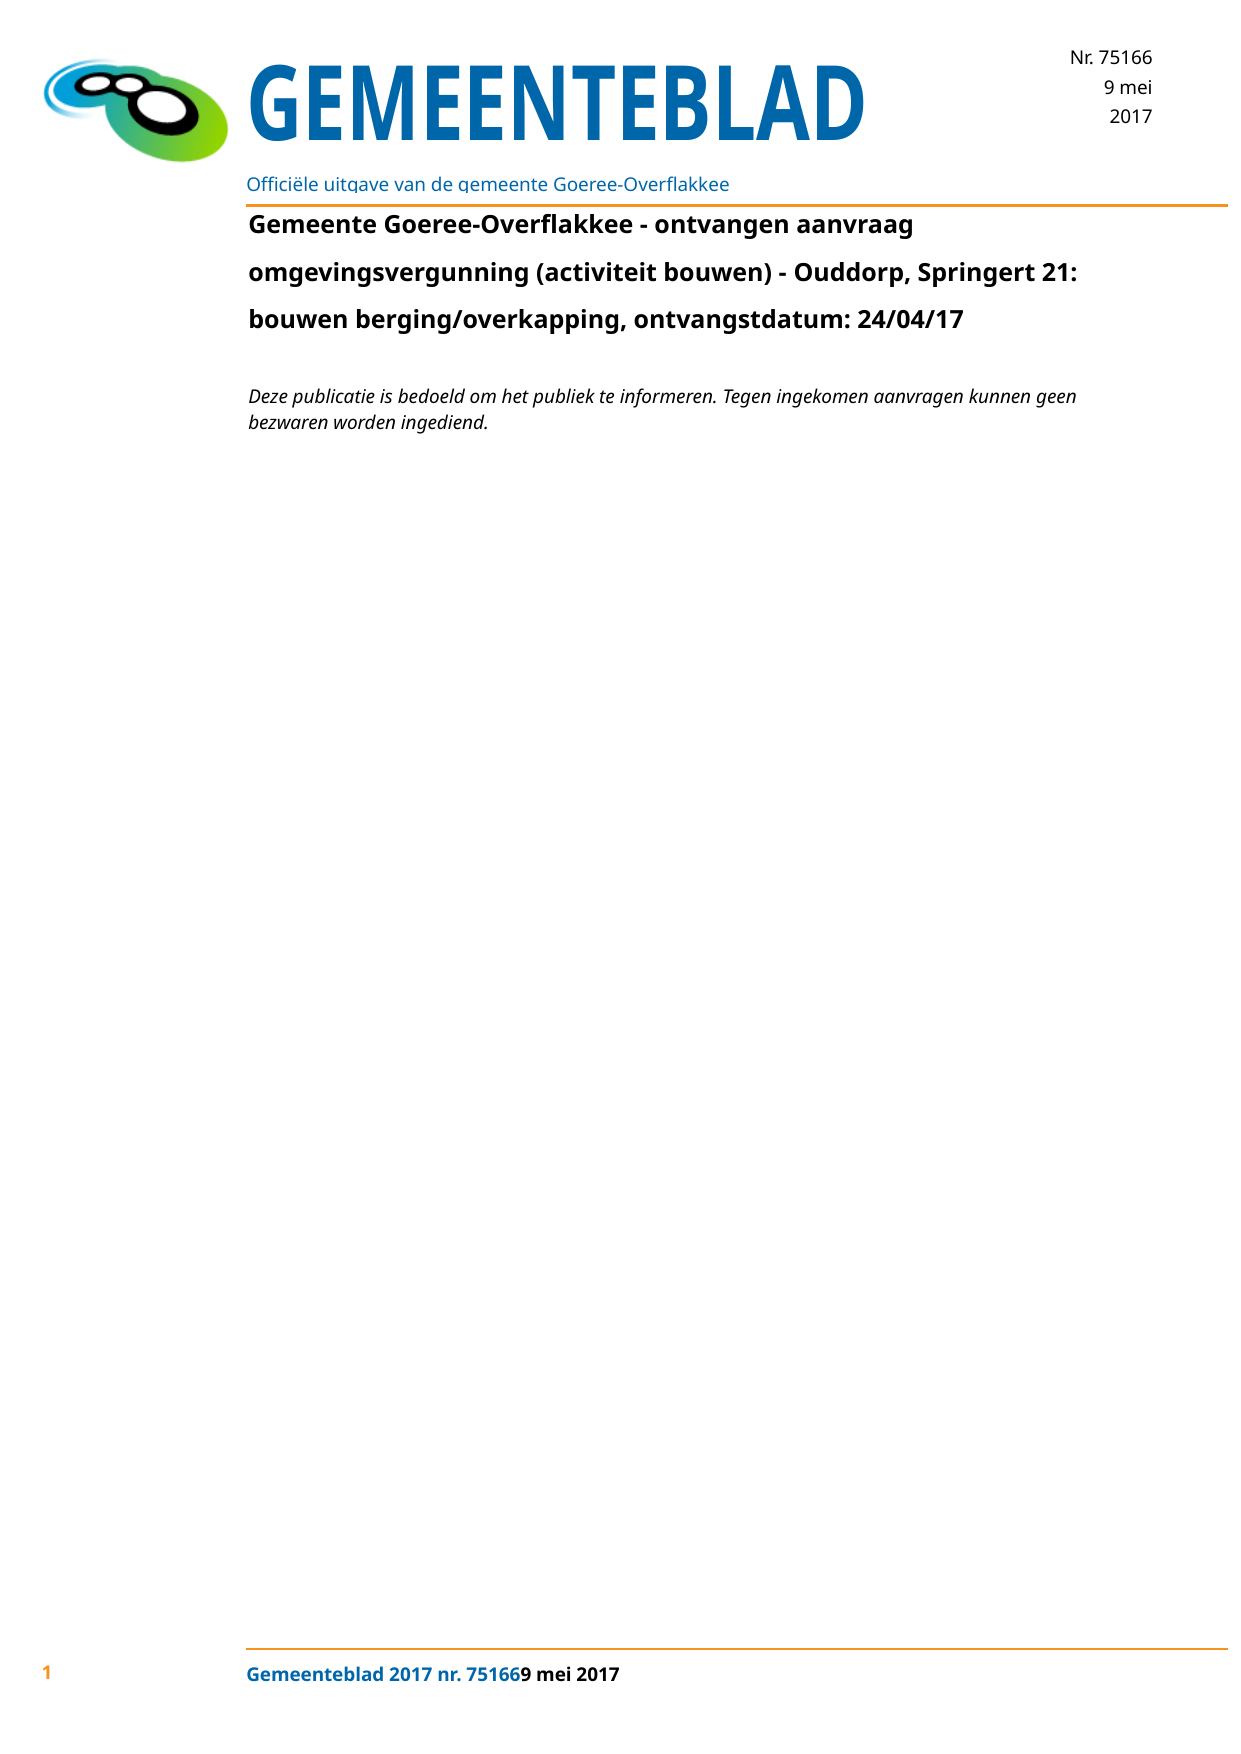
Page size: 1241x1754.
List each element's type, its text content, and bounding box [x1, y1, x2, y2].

text Gemeente Goeree-Overflakkee - ontvangen aanvraag omgevingsvergunning (activiteit bouwen) - Ouddorp, Springert 21: bouwen berging/overkapping, ontvangstdatum: 24/04/17 [248, 207, 1152, 336]
text Deze publicatie is bedoeld om het publiek te informeren. Tegen ingekomen aanvragen kunnen geen bezwaren worden ingediend. [248, 384, 1152, 435]
picture [41, 47, 231, 172]
